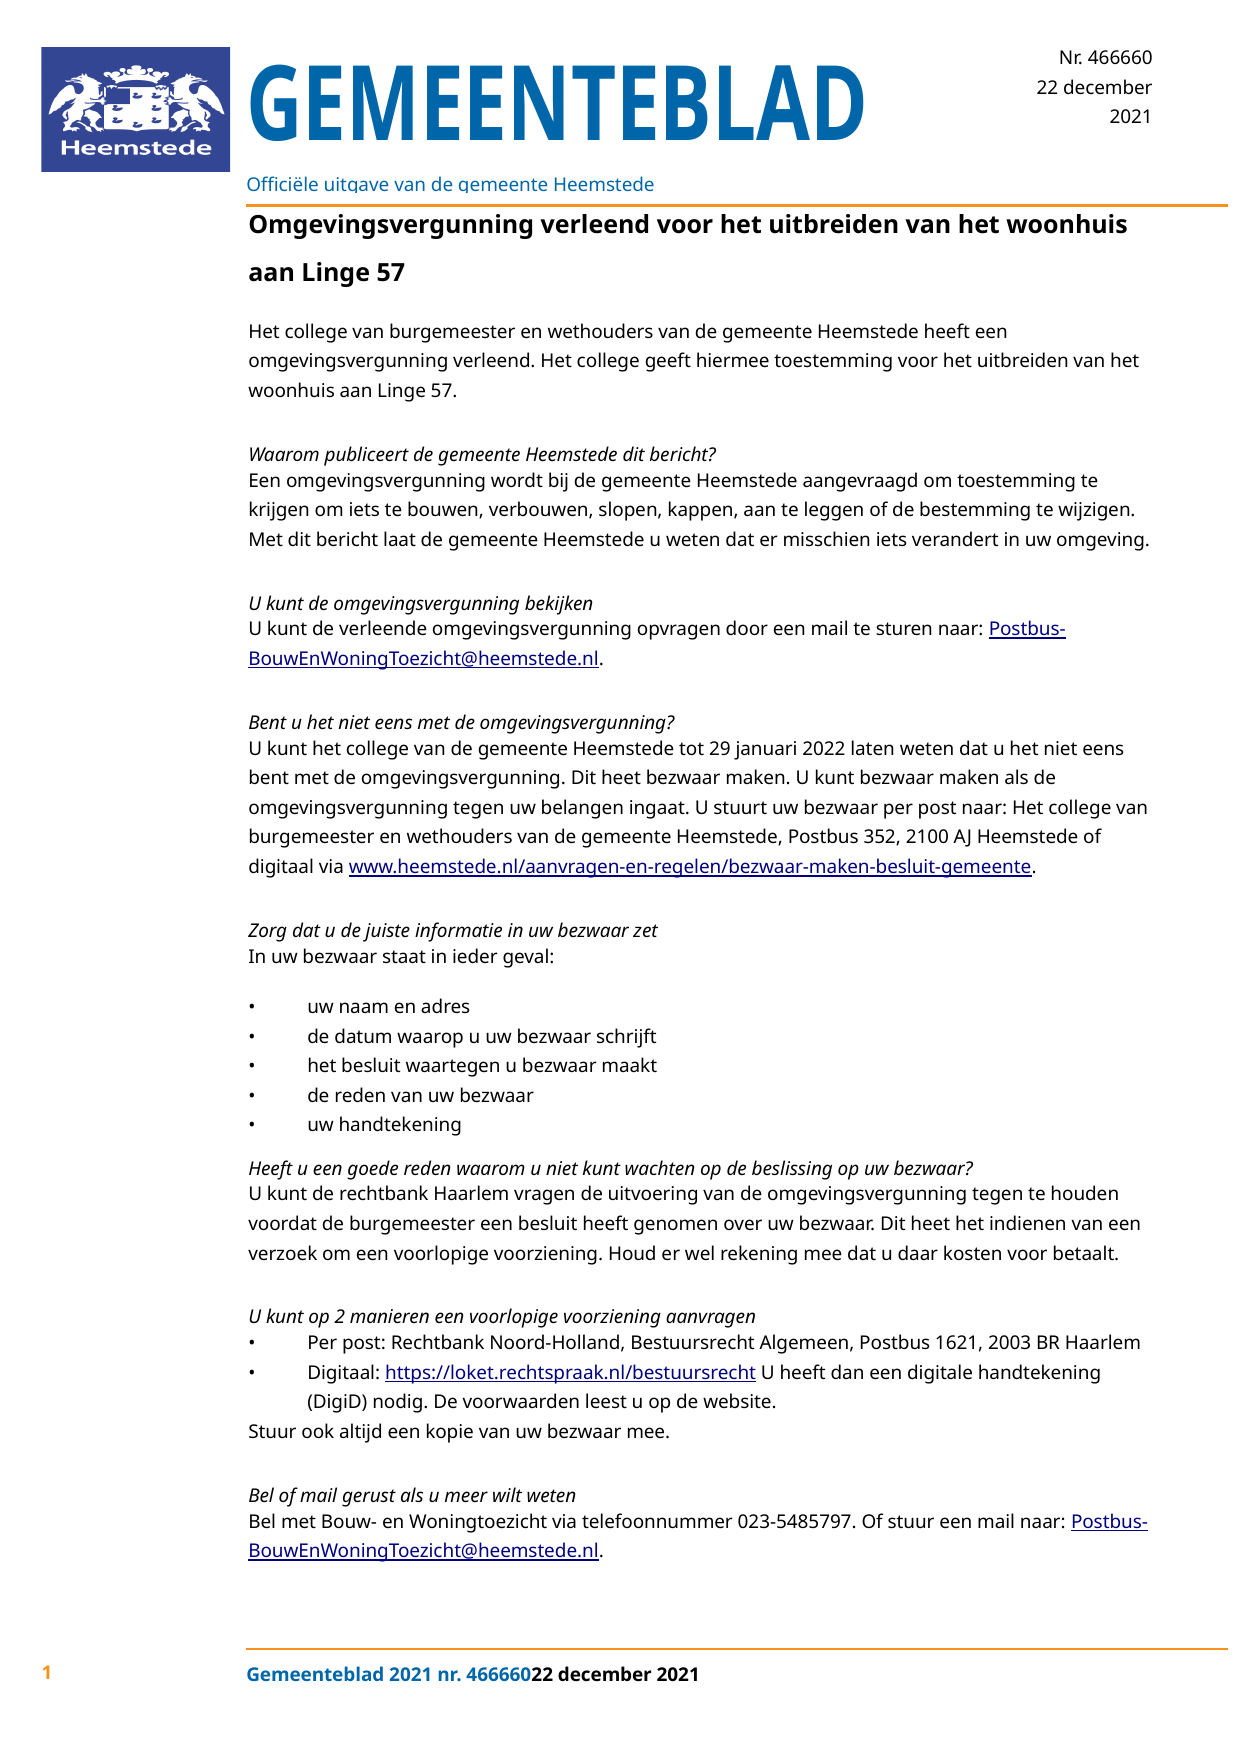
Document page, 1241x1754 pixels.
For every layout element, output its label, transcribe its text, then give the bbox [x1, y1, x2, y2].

list Per post: Rechtbank Noord-Holland, Bestuursrecht Algemeen, Postbus 1621, 2003 BR Haarlem [248, 1329, 1152, 1355]
text Bent u het niet eens met de omgevingsvergunning? [248, 709, 1152, 735]
list het besluit waartegen u bezwaar maakt [248, 1052, 1152, 1078]
text In uw bezwaar staat in ieder geval: [248, 943, 1152, 969]
text Bel met Bouw- en Woningtoezicht via telefoonnummer 023-5485797. Of stuur een mail naar: Postbus-BouwEnWoningToezicht@heemstede.nl. [248, 1508, 1152, 1563]
text Bel of mail gerust als u meer wilt weten [248, 1482, 1152, 1508]
text U kunt de rechtbank Haarlem vragen de uitvoering van de omgevingsvergunning tegen te houden voordat de burgemeester een besluit heeft genomen over uw bezwaar. Dit heet het indienen van een verzoek om een voorlopige voorziening. Houd er wel rekening mee dat u daar kosten voor betaalt. [248, 1181, 1152, 1265]
list uw handtekening [248, 1112, 1152, 1137]
text U kunt op 2 manieren een voorlopige voorziening aanvragen [248, 1304, 1152, 1329]
text U kunt de verleende omgevingsvergunning opvragen door een mail te sturen naar: Postbus-BouwEnWoningToezicht@heemstede.nl. [248, 616, 1152, 671]
text U kunt de omgevingsvergunning bekijken [248, 590, 1152, 616]
text Waarom publiceert de gemeente Heemstede dit bericht? [248, 441, 1152, 467]
text Omgevingsvergunning verleend voor het uitbreiden van het woonhuis aan Linge 57 [248, 207, 1152, 288]
list uw naam en adres [248, 993, 1152, 1019]
text Heeft u een goede reden waarom u niet kunt wachten op de beslissing op uw bezwaar? [248, 1155, 1152, 1181]
text Stuur ook altijd een kopie van uw bezwaar mee. [248, 1418, 1152, 1444]
text U kunt het college van de gemeente Heemstede tot 29 januari 2022 laten weten dat u het niet eens bent met de omgevingsvergunning. Dit heet bezwaar maken. U kunt bezwaar maken als de omgevingsvergunning tegen uw belangen ingaat. U stuurt uw bezwaar per post naar: Het college van burgemeester en wethouders van de gemeente Heemstede, Postbus 352, 2100 AJ Heemstede of digitaal via www.heemstede.nl/aanvragen-en-regelen/bezwaar-maken-besluit-gemeente. [248, 735, 1152, 879]
text Het college van burgemeester en wethouders van de gemeente Heemstede heeft een omgevingsvergunning verleend. Het college geeft hiermee toestemming voor het uitbreiden van het woonhuis aan Linge 57. [248, 318, 1152, 403]
list Digitaal: https://loket.rechtspraak.nl/bestuursrecht U heeft dan een digitale handtekening (DigiD) nodig. De voorwaarden leest u op de website. [248, 1359, 1152, 1414]
list de datum waarop u uw bezwaar schrijft [248, 1023, 1152, 1049]
text Een omgevingsvergunning wordt bij de gemeente Heemstede aangevraagd om toestemming te krijgen om iets te bouwen, verbouwen, slopen, kappen, aan te leggen of de bestemming te wijzigen. Met dit bericht laat de gemeente Heemstede u weten dat er misschien iets verandert in uw omgeving. [248, 467, 1152, 552]
list de reden van uw bezwaar [248, 1082, 1152, 1108]
text Zorg dat u de juiste informatie in uw bezwaar zet [248, 917, 1152, 943]
picture [41, 47, 231, 172]
